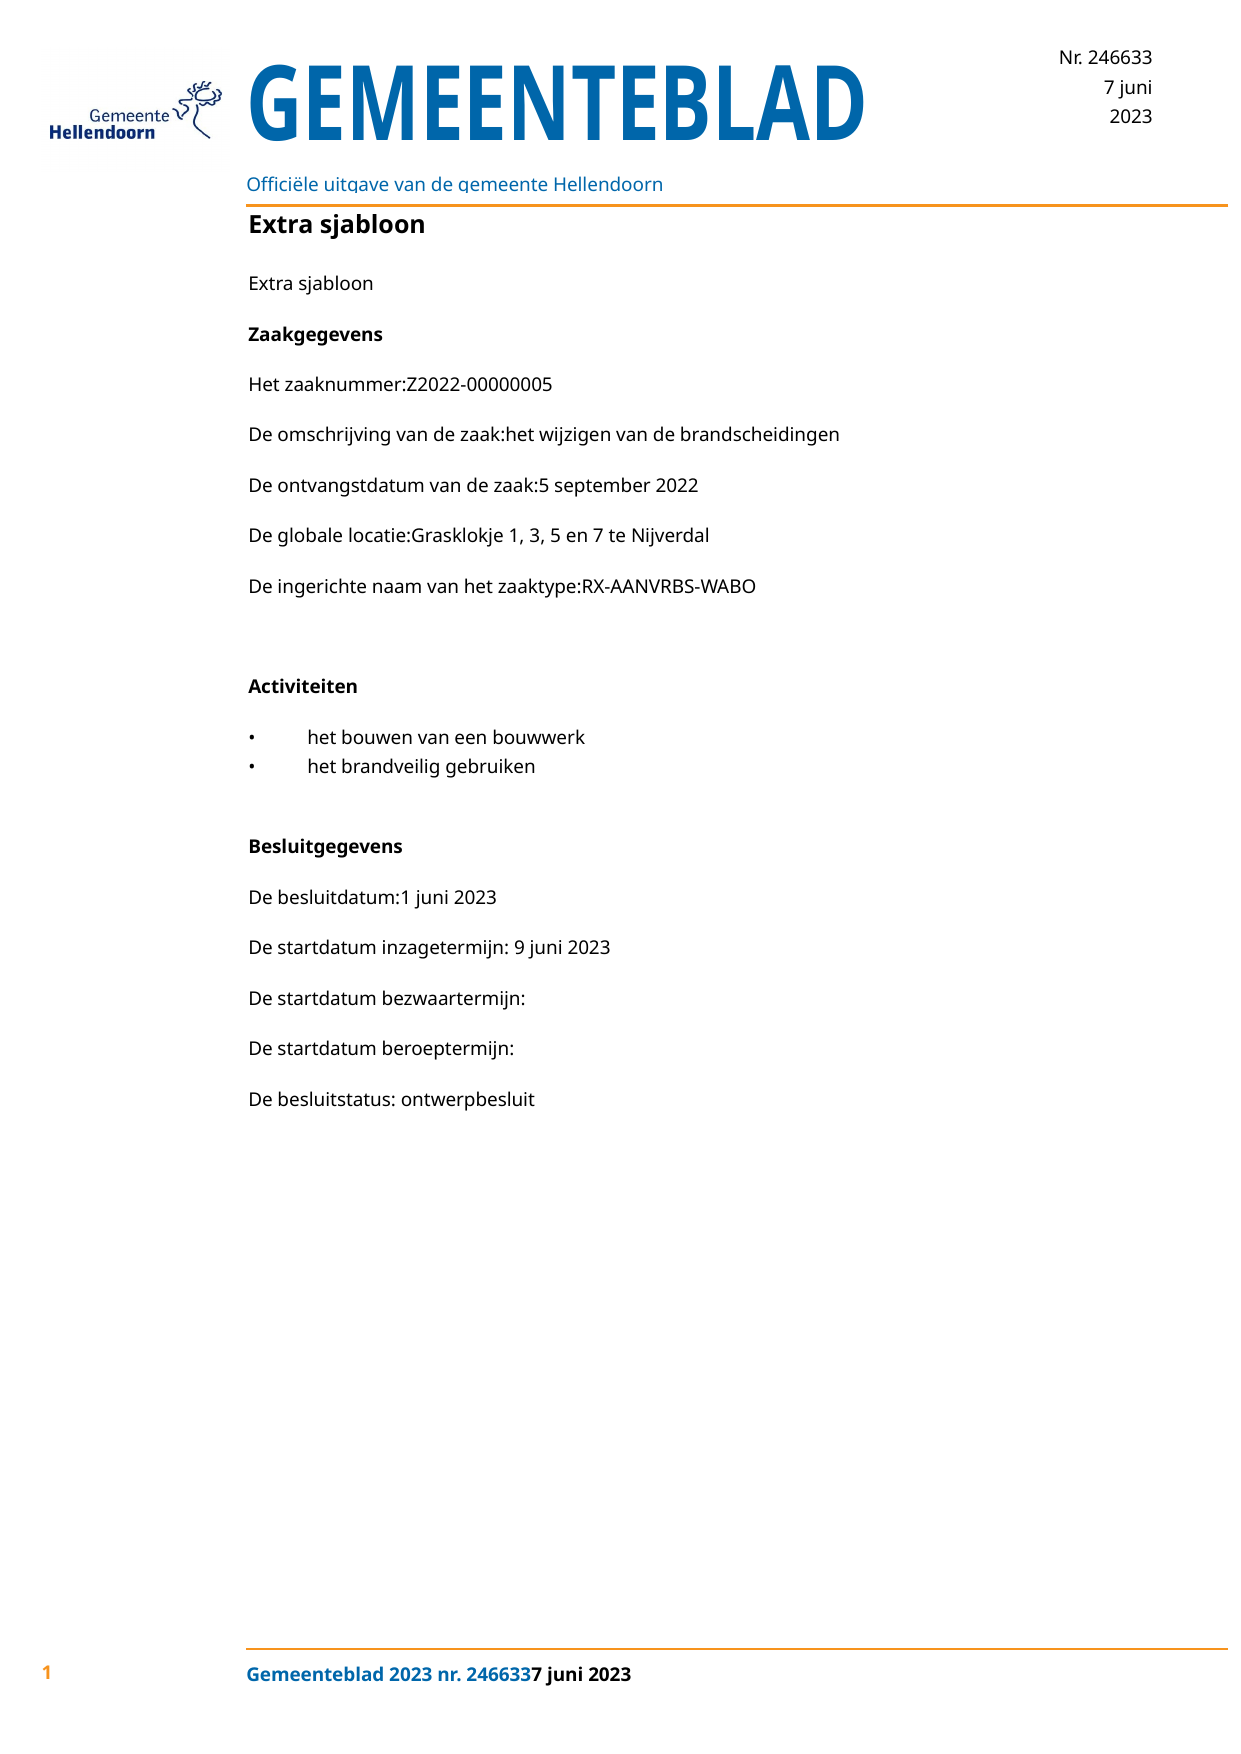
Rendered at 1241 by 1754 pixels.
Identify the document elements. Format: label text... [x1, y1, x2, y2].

text De globale locatie:Grasklokje 1, 3, 5 en 7 te Nijverdal [248, 522, 1152, 548]
text De besluitdatum:1 juni 2023 [248, 884, 1152, 910]
text De omschrijving van de zaak:het wijzigen van de brandscheidingen [248, 422, 1152, 447]
text De startdatum inzagetermijn: 9 juni 2023 [248, 934, 1152, 960]
text De startdatum beroeptermijn: [248, 1035, 1152, 1061]
list het bouwen van een bouwwerk [248, 724, 1152, 750]
text De ingerichte naam van het zaaktype:RX-AANVRBS-WABO [248, 573, 1152, 598]
text Extra sjabloon [248, 207, 1152, 241]
text Het zaaknummer:Z2022-00000005 [248, 371, 1152, 397]
text De startdatum bezwaartermijn: [248, 985, 1152, 1011]
picture [41, 47, 231, 172]
text De besluitstatus: ontwerpbesluit [248, 1086, 1152, 1111]
list het brandveilig gebruiken [248, 754, 1152, 779]
text Zaakgegevens [248, 321, 1152, 346]
text Besluitgegevens [248, 834, 1152, 859]
text De ontvangstdatum van de zaak:5 september 2022 [248, 472, 1152, 498]
text Extra sjabloon [248, 270, 1152, 296]
text Activiteiten [248, 674, 1152, 699]
